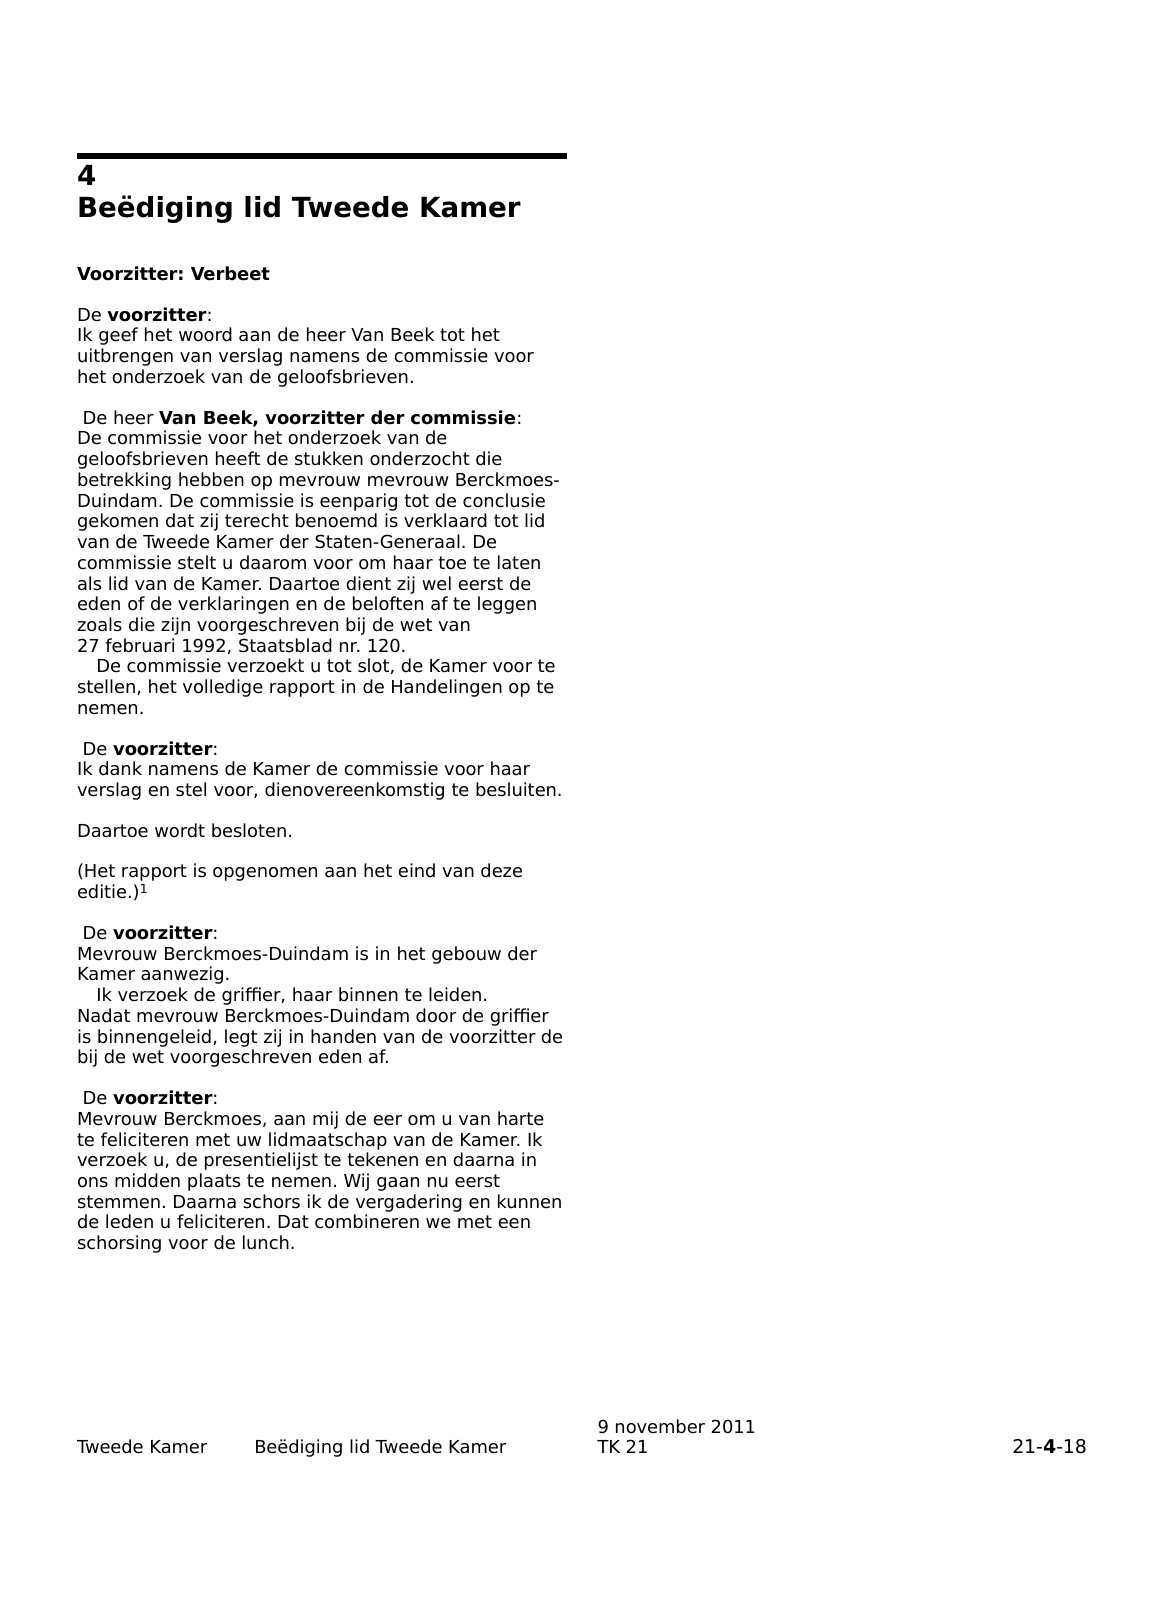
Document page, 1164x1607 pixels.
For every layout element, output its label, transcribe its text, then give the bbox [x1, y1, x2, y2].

text Mevrouw Berckmoes-Duindam is in het gebouw der Kamer aanwezig. [77, 943, 567, 985]
text Ik dank namens de Kamer de commissie voor haar verslag en stel voor, dienovereenkomstig te besluiten. [77, 759, 567, 801]
text Voorzitter: Verbeet [77, 264, 567, 284]
text De heer Van Beek, voorzitter der commissie: [77, 407, 567, 428]
text Mevrouw Berckmoes, aan mij de eer om u van harte te feliciteren met uw lidmaatschap van de Kamer. Ik verzoek u, de presentielijst te tekenen en daarna in ons midden plaats te nemen. Wij gaan nu eerst stemmen. Daarna schors ik de vergadering en kunnen de leden u feliciteren. Dat combineren we met een schorsing voor de lunch. [77, 1109, 567, 1254]
text Nadat mevrouw Berckmoes-Duindam door de griffier is binnengeleid, legt zij in handen van de voorzitter de bij de wet voorgeschreven eden af. [77, 1006, 567, 1068]
text De voorzitter: [77, 923, 567, 943]
text (Het rapport is opgenomen aan het eind van deze editie.)1 [77, 861, 567, 903]
text Ik geef het woord aan de heer Van Beek tot het uitbrengen van verslag namens de commissie voor het onderzoek van de geloofsbrieven. [77, 325, 567, 387]
text Ik verzoek de griffier, haar binnen te leiden. [77, 985, 567, 1006]
title 4 Beëdiging lid Tweede Kamer [77, 159, 567, 224]
text Daartoe wordt besloten. [77, 821, 567, 841]
text De commissie verzoekt u tot slot, de Kamer voor te stellen, het volledige rapport in de Handelingen op te nemen. [77, 656, 567, 718]
text De commissie voor het onderzoek van de geloofsbrieven heeft de stukken onderzocht die betrekking hebben op mevrouw mevrouw Berckmoes-Duindam. De commissie is eenparig tot de conclusie gekomen dat zij terecht benoemd is verklaard tot lid van de Tweede Kamer der Staten-Generaal. De commissie stelt u daarom voor om haar toe te laten als lid van de Kamer. Daartoe dient zij wel eerst de eden of de verklaringen en de beloften af te leggen zoals die zijn voorgeschreven bij de wet van 27 februari 1992, Staatsblad nr. 120. [77, 428, 567, 656]
text De voorzitter: [77, 738, 567, 759]
text De voorzitter: [77, 1088, 567, 1109]
text De voorzitter: [77, 304, 567, 325]
